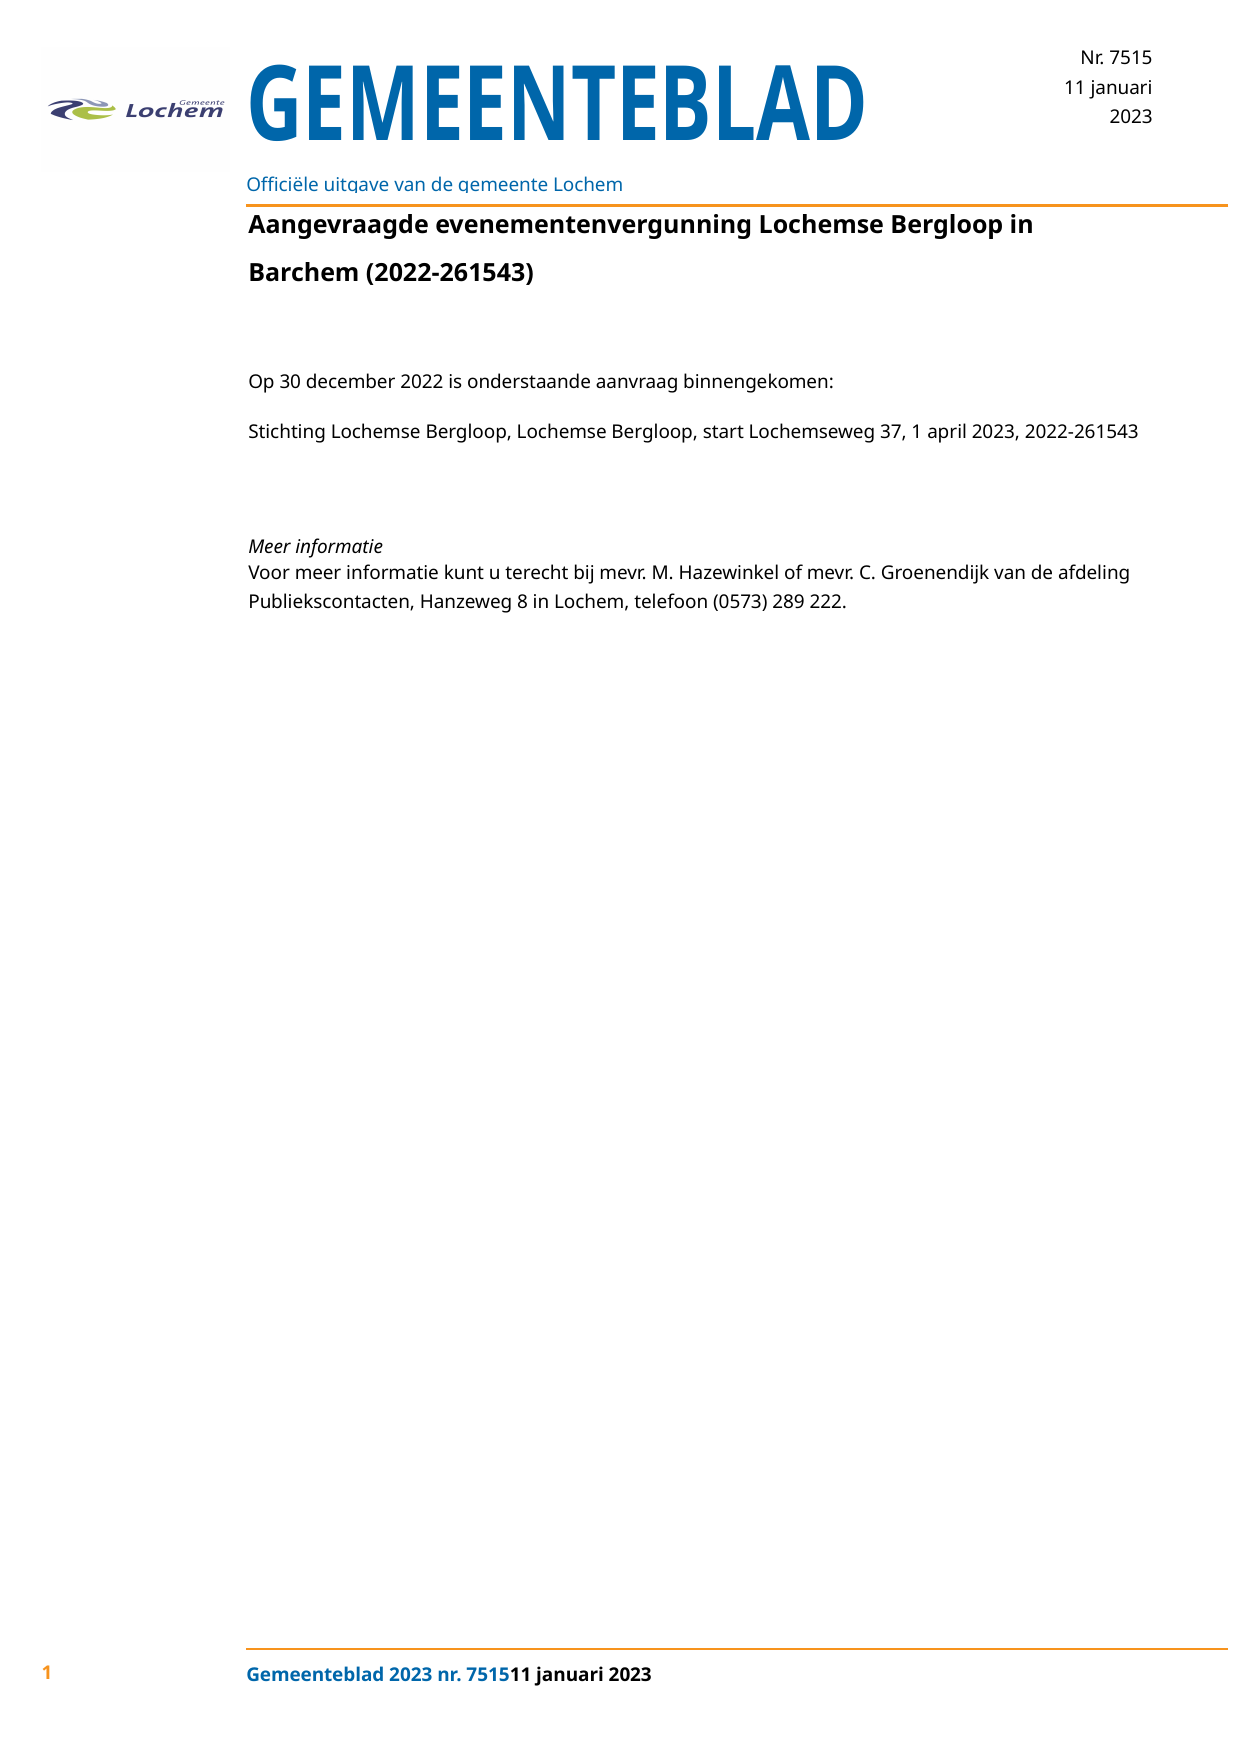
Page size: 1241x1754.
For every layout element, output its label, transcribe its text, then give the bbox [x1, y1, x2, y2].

text Voor meer informatie kunt u terecht bij mevr. M. Hazewinkel of mevr. C. Groenendijk van de afdeling Publiekscontacten, Hanzeweg 8 in Lochem, telefoon (0573) 289 222. [248, 559, 1152, 614]
text Meer informatie [248, 533, 1152, 559]
text Aangevraagde evenementenvergunning Lochemse Bergloop in Barchem (2022-261543) [248, 207, 1152, 288]
text Stichting Lochemse Bergloop, Lochemse Bergloop, start Lochemseweg 37, 1 april 2023, 2022-261543 [248, 419, 1152, 444]
text Op 30 december 2022 is onderstaande aanvraag binnengekomen: [248, 368, 1152, 394]
picture [41, 47, 231, 172]
